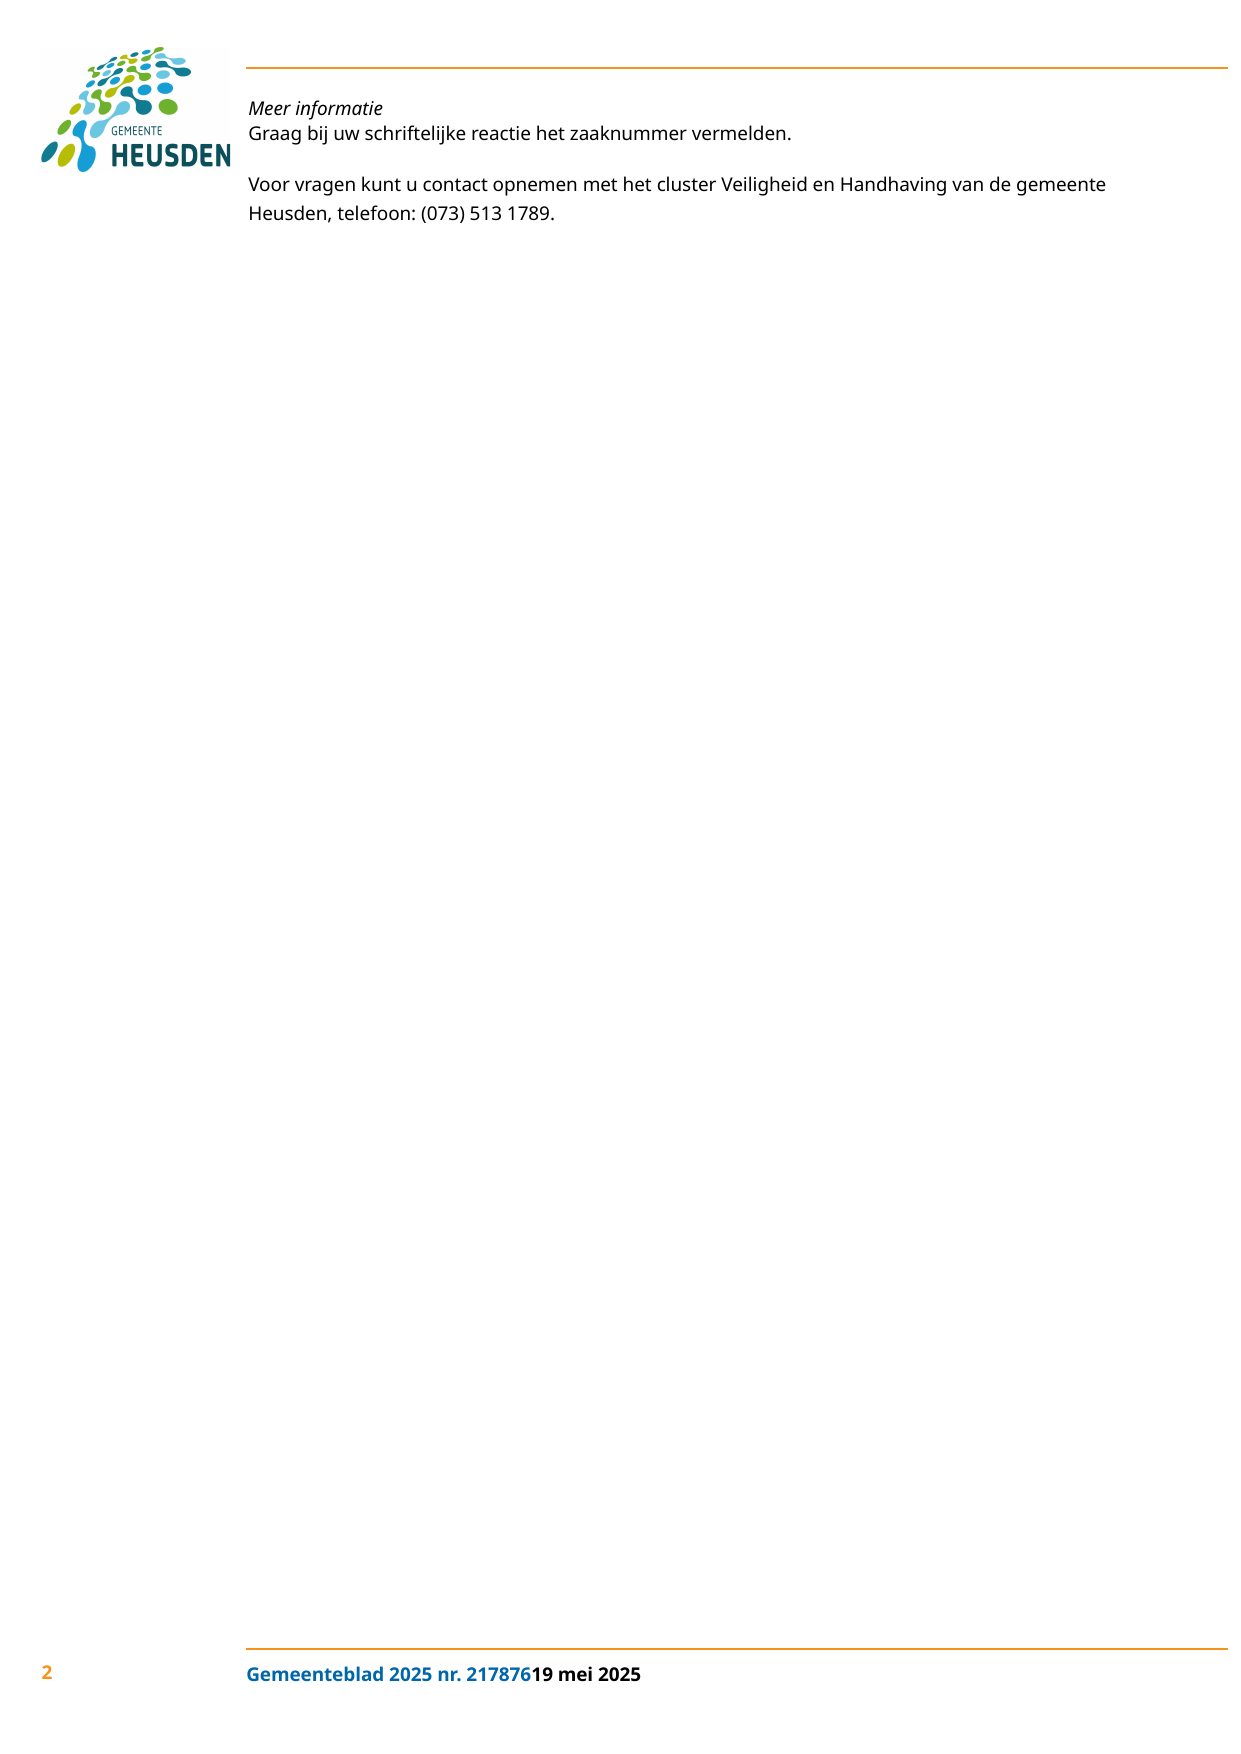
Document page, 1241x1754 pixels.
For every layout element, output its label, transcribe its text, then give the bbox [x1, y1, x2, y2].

picture [41, 47, 231, 172]
text Meer informatie [248, 95, 1152, 121]
text Graag bij uw schriftelijke reactie het zaaknummer vermelden. [248, 121, 1152, 146]
text Voor vragen kunt u contact opnemen met het cluster Veiligheid en Handhaving van de gemeente Heusden, telefoon: (073) 513 1789. [248, 171, 1152, 226]
